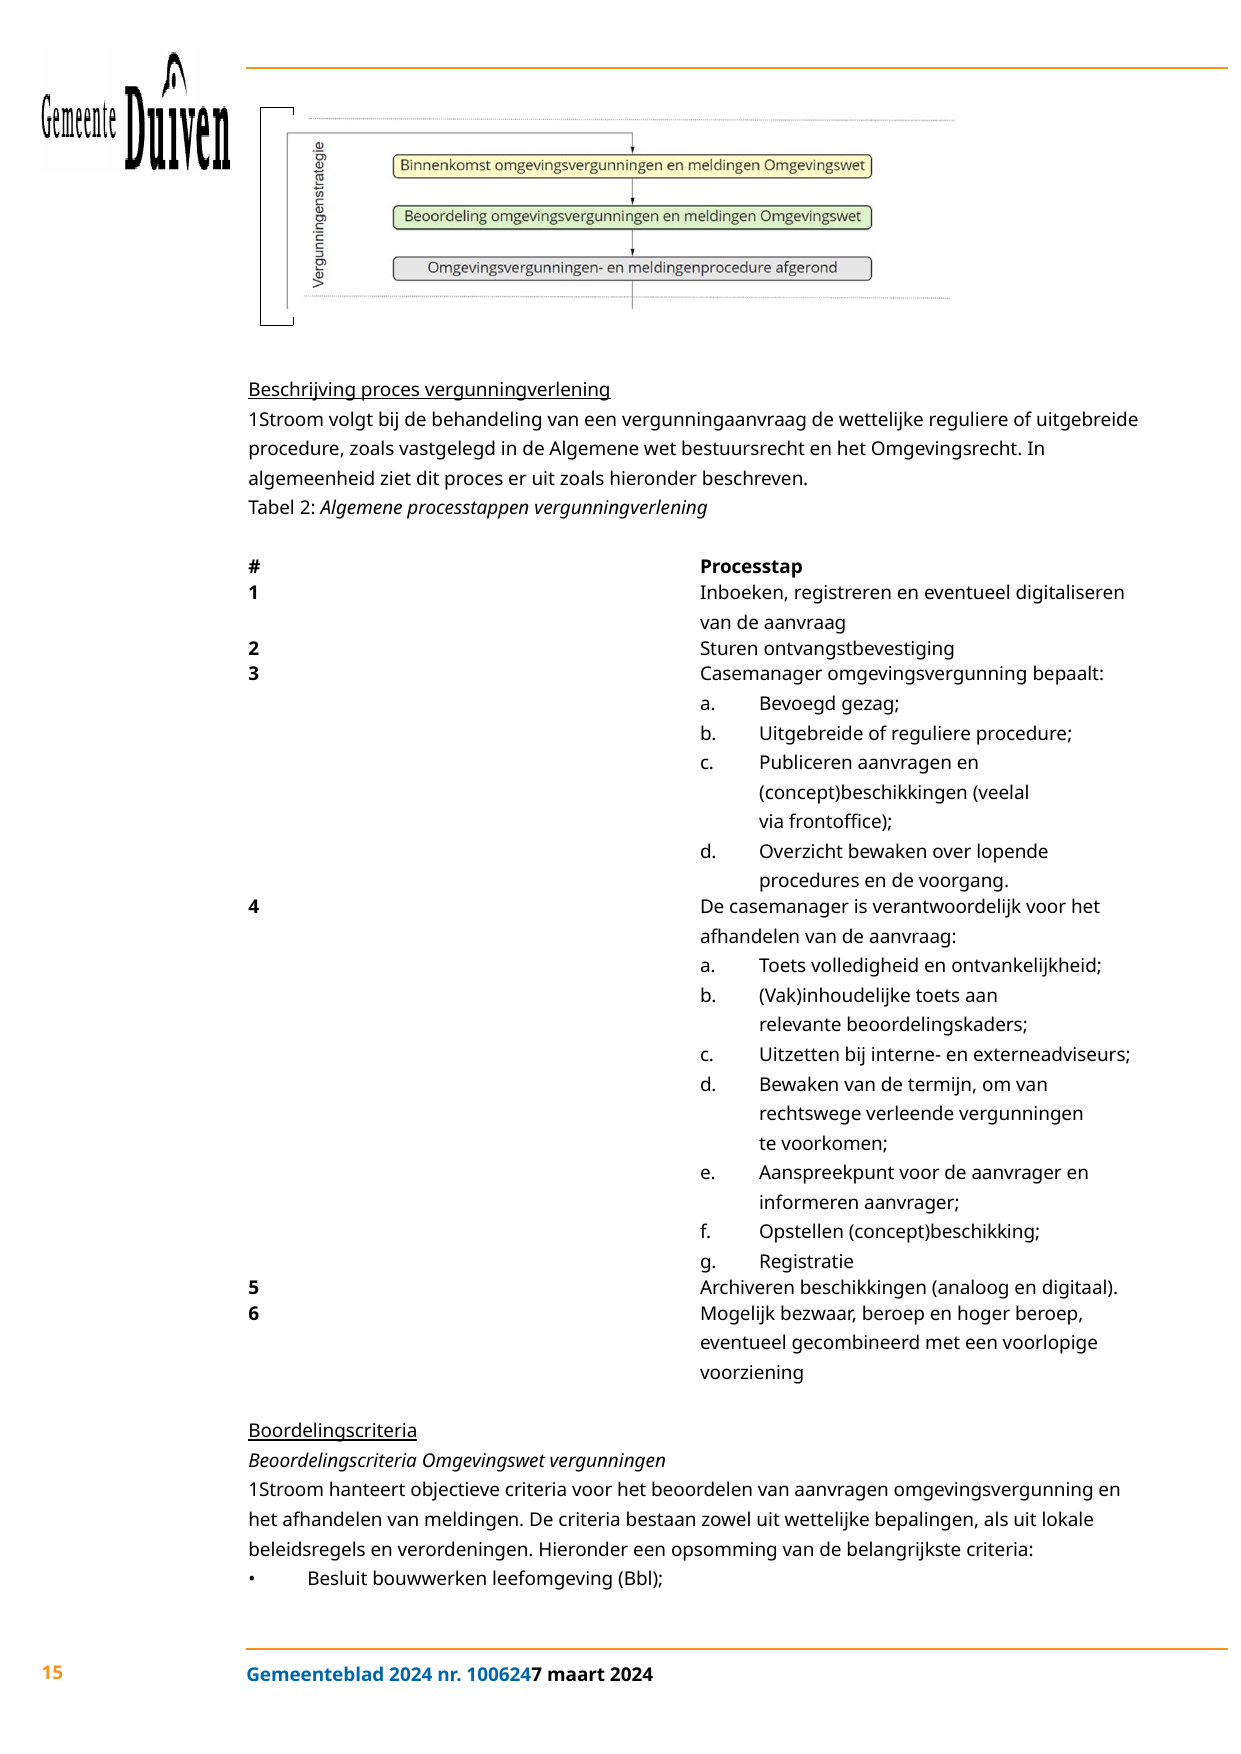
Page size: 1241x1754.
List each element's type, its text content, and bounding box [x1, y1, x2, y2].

table_cell Archiveren beschikkingen (analoog en digitaal). [700, 1274, 1152, 1300]
text 1Stroom volgt bij de behandeling van een vergunningaanvraag de wettelijke reguliere of uitgebreide procedure, zoals vastgelegd in de Algemene wet bestuursrecht en het Omgevingsrecht. In algemeenheid ziet dit proces er uit zoals hieronder beschreven. [248, 406, 1152, 491]
table_cell Casemanager omgevingsvergunning bepaalt: Bevoegd gezag; Uitgebreide of reguliere procedure; Publiceren aanvragen en (concept)beschikkingen (veelal via frontoffice); Overzicht bewaken over lopende procedures en de voorgang. [700, 661, 1152, 893]
table_cell 1 [248, 580, 700, 635]
table_cell De casemanager is verantwoordelijk voor het afhandelen van de aanvraag: Toets volledigheid en ontvankelijkheid; (Vak)inhoudelijke toets aan relevante beoordelingskaders; Uitzetten bij interne- en externeadviseurs; Bewaken van de termijn, om van rechtswege verleende vergunningen te voorkomen; Aanspreekpunt voor de aanvrager en informeren aanvrager; Opstellen (concept)beschikking; Registratie [700, 893, 1152, 1274]
picture [41, 47, 231, 172]
table_cell 3 [248, 661, 700, 893]
text 1Stroom hanteert objectieve criteria voor het beoordelen van aanvragen omgevingsvergunning en het afhandelen van meldingen. De criteria bestaan zowel uit wettelijke bepalingen, als uit lokale beleidsregels en verordeningen. Hieronder een opsomming van de belangrijkste criteria: [248, 1477, 1152, 1562]
table_cell 6 [248, 1300, 700, 1385]
text Boordelingscriteria [248, 1417, 1152, 1443]
list Besluit bouwwerken leefomgeving (Bbl); [248, 1565, 1152, 1591]
text Beschrijving proces vergunningverlening [248, 376, 1152, 402]
table_cell Inboeken, registreren en eventueel digitaliseren van de aanvraag [700, 580, 1152, 635]
picture [268, 115, 1173, 317]
table_cell Sturen ontvangstbevestiging [700, 635, 1152, 661]
table_cell Mogelijk bezwaar, beroep en hoger beroep, eventueel gecombineerd met een voorlopige voorziening [700, 1300, 1152, 1385]
table_cell 4 [248, 893, 700, 1274]
text Beoordelingscriteria Omgevingswet vergunningen [248, 1447, 1152, 1473]
table_cell 2 [248, 635, 700, 661]
table_header Processtap [700, 554, 1152, 579]
table_header # [248, 554, 700, 579]
text Tabel 2: Algemene processtappen vergunningverlening [248, 494, 1152, 520]
table_cell 5 [248, 1274, 700, 1300]
